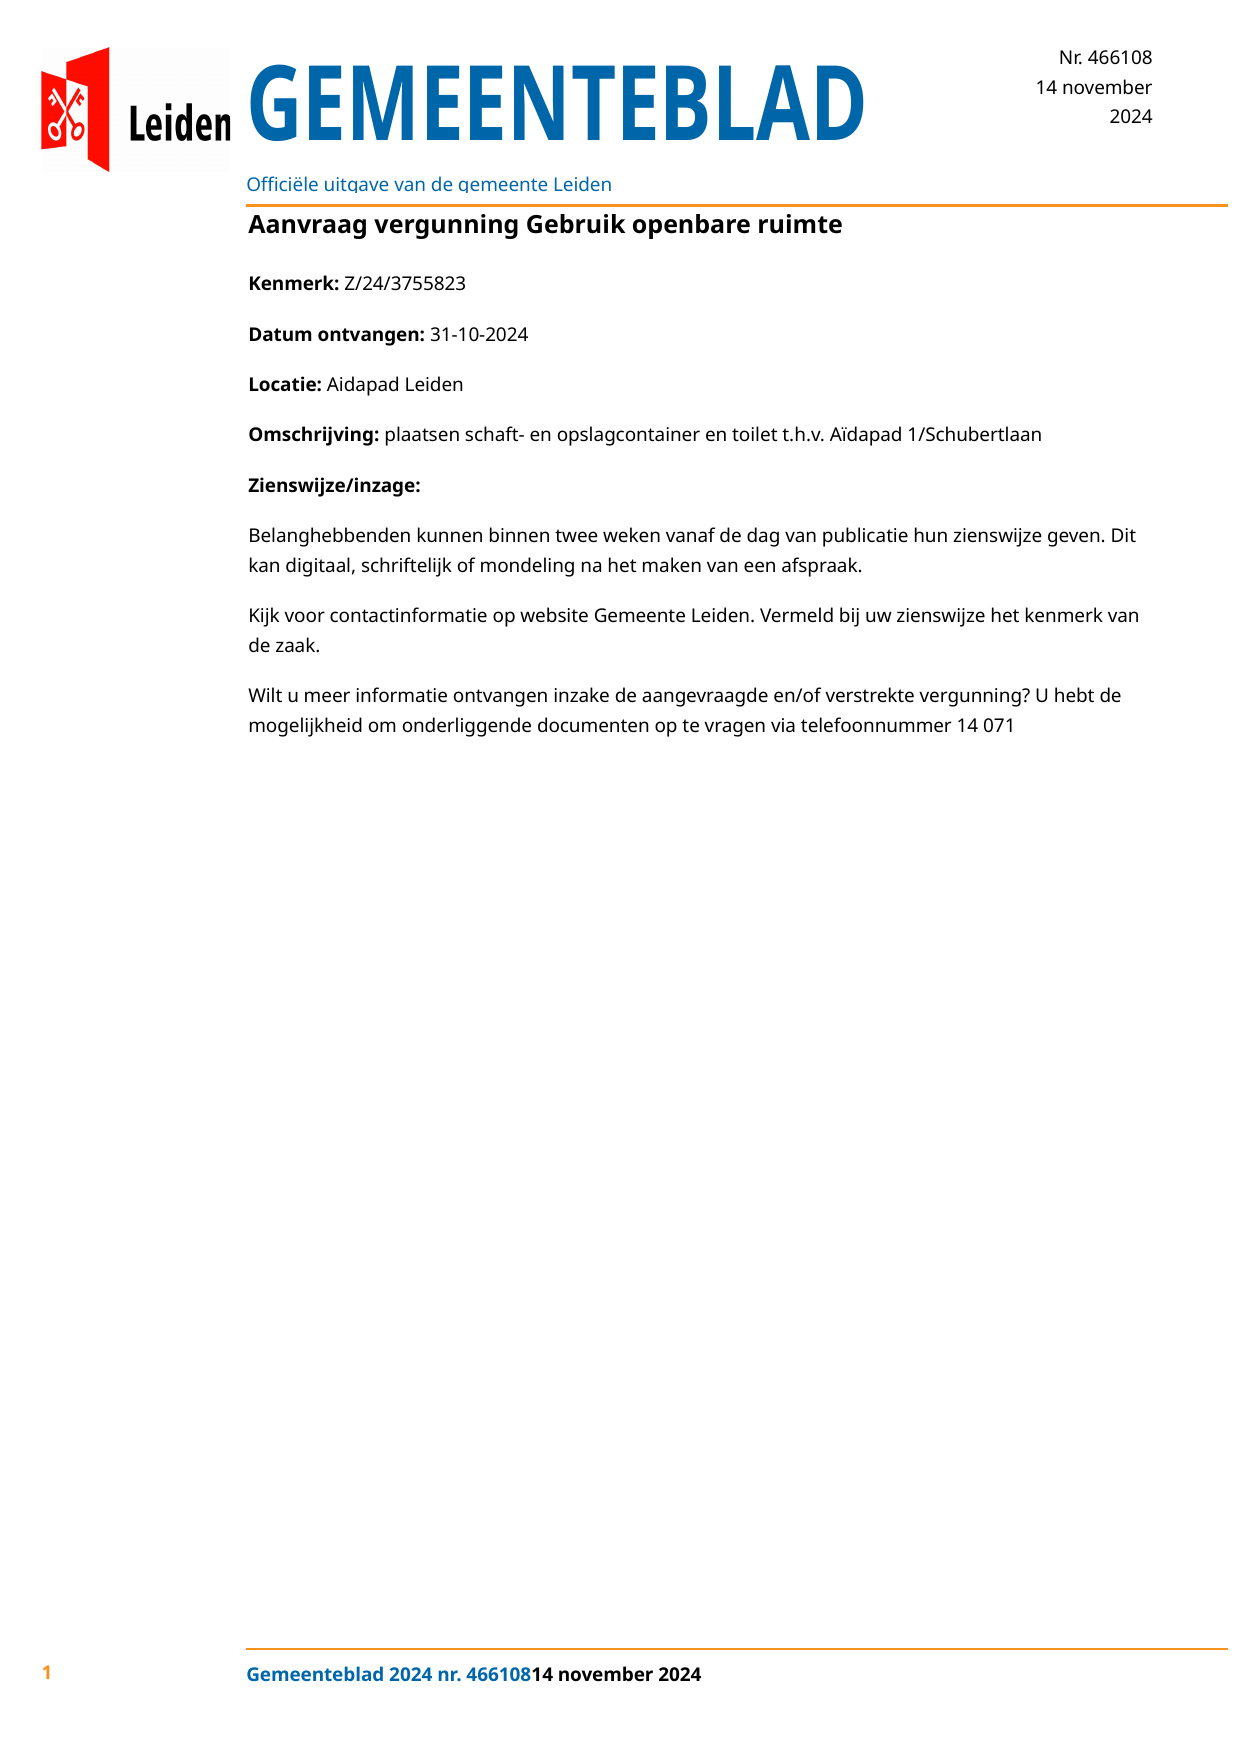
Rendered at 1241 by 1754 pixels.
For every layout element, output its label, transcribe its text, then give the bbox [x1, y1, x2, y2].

text Zienswijze/inzage: [248, 472, 1152, 498]
text Wilt u meer informatie ontvangen inzake de aangevraagde en/of verstrekte vergunning? U hebt de mogelijkheid om onderliggende documenten op te vragen via telefoonnummer 14 071 [248, 682, 1152, 738]
text Aanvraag vergunning Gebruik openbare ruimte [248, 207, 1152, 241]
text Kenmerk: Z/24/3755823 [248, 270, 1152, 296]
text Omschrijving: plaatsen schaft- en opslagcontainer en toilet t.h.v. Aïdapad 1/Schubertlaan [248, 422, 1152, 447]
text Datum ontvangen: 31-10-2024 [248, 321, 1152, 346]
picture [41, 47, 231, 172]
text Belanghebbenden kunnen binnen twee weken vanaf de dag van publicatie hun zienswijze geven. Dit kan digitaal, schriftelijk of mondeling na het maken van een afspraak. [248, 522, 1152, 578]
text Locatie: Aidapad Leiden [248, 371, 1152, 397]
text Kijk voor contactinformatie op website Gemeente Leiden. Vermeld bij uw zienswijze het kenmerk van de zaak. [248, 602, 1152, 658]
